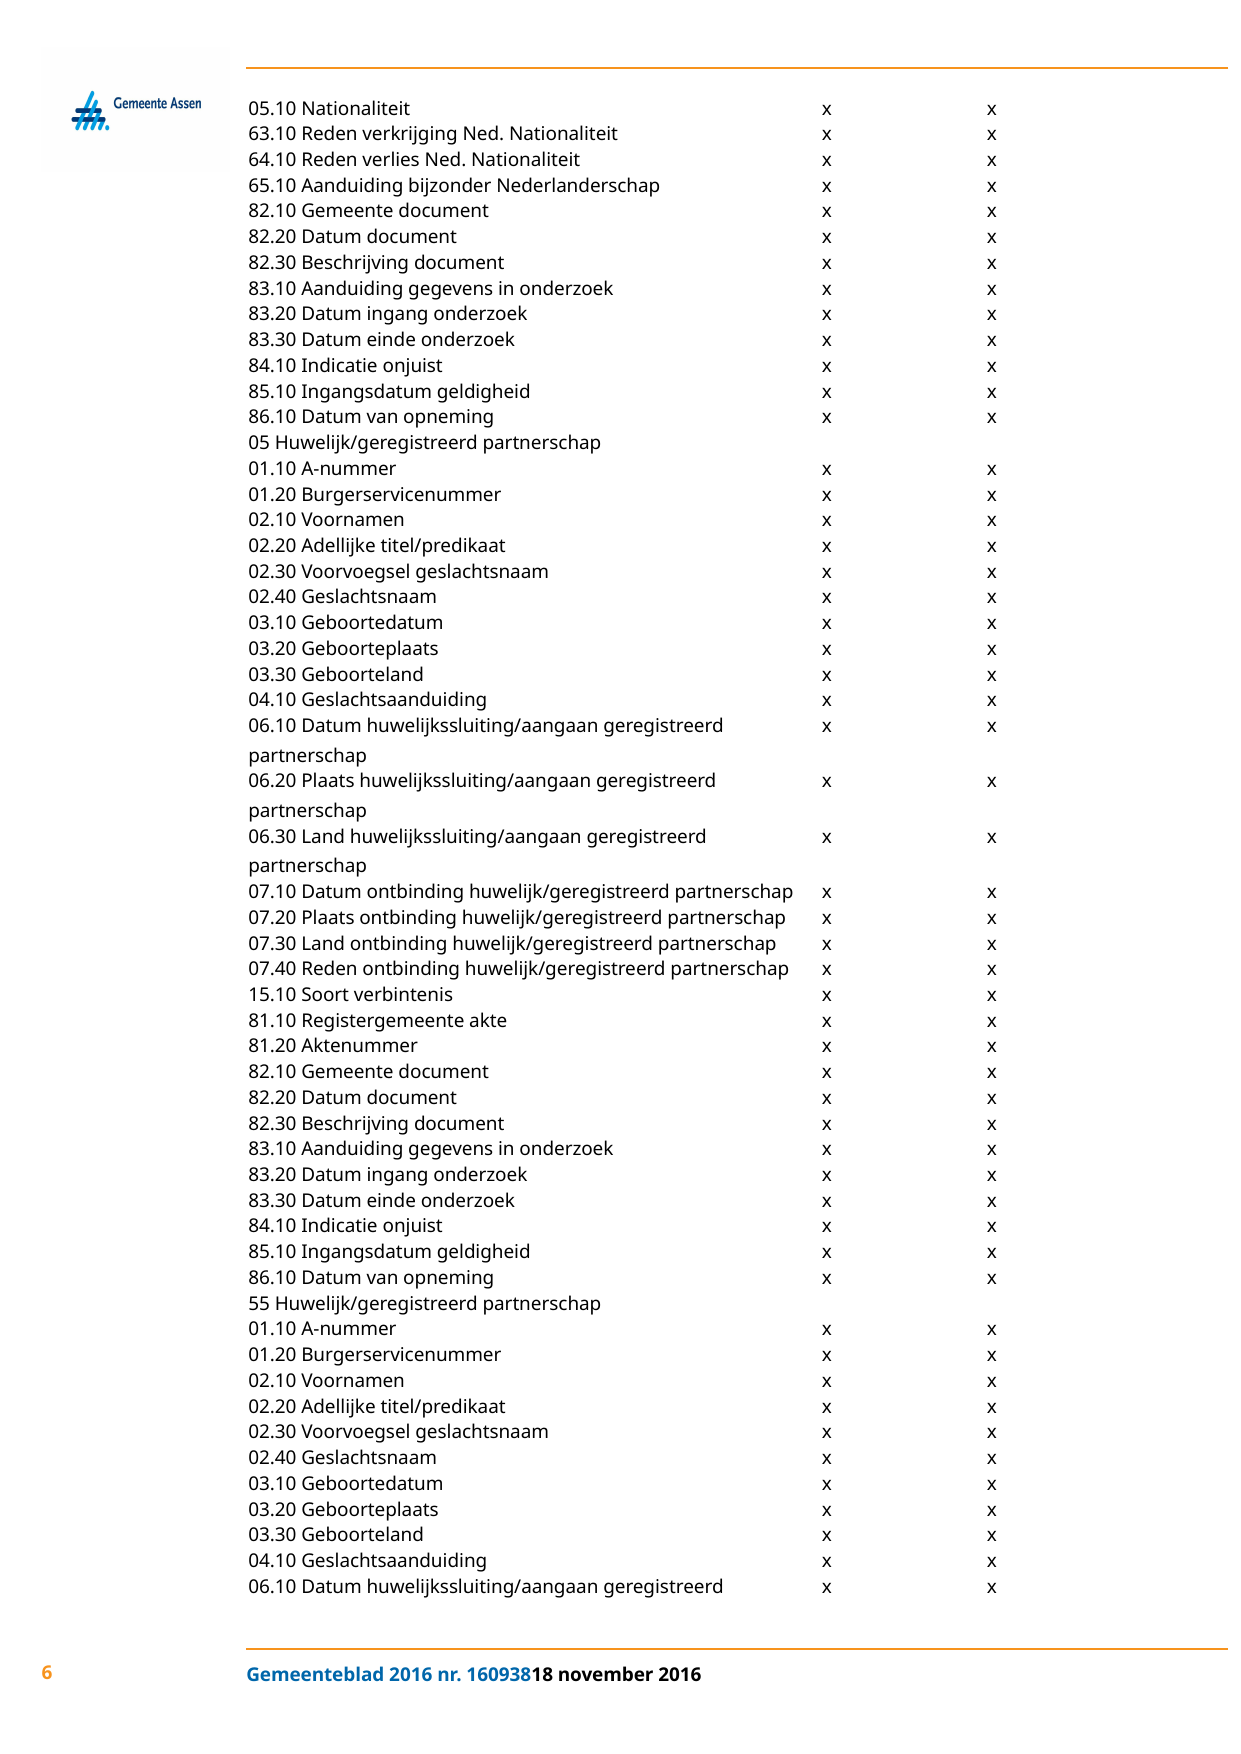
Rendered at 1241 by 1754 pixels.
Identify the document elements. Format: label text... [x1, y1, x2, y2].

table_cell x [822, 404, 987, 429]
table_cell 82.20 Datum document [248, 1084, 822, 1110]
table_cell 02.30 Voorvoegsel geslachtsnaam [248, 1419, 822, 1444]
table_cell x [822, 1573, 987, 1599]
table_cell x [987, 455, 1152, 481]
table_cell x [987, 1161, 1152, 1187]
table_cell [822, 429, 987, 455]
table_cell 03.20 Geboorteplaats [248, 635, 822, 661]
table_cell 82.10 Gemeente document [248, 198, 822, 223]
table_cell x [822, 532, 987, 558]
table_cell x [822, 768, 987, 823]
table_cell x [987, 326, 1152, 352]
table_cell 84.10 Indicatie onjuist [248, 1213, 822, 1238]
table_cell x [822, 326, 987, 352]
table_cell x [822, 1419, 987, 1444]
table_cell x [987, 532, 1152, 558]
table_cell x [987, 301, 1152, 326]
table_cell x [987, 930, 1152, 955]
table_cell 83.10 Aanduiding gegevens in onderzoek [248, 1136, 822, 1161]
table_cell x [822, 904, 987, 930]
table_cell x [987, 1187, 1152, 1213]
table_cell x [987, 1213, 1152, 1238]
table_cell 86.10 Datum van opneming [248, 404, 822, 429]
table_cell x [987, 1367, 1152, 1393]
table_cell x [987, 584, 1152, 609]
table_cell x [822, 1470, 987, 1496]
table_cell x [822, 1264, 987, 1290]
table_cell x [822, 1393, 987, 1418]
table_cell x [822, 823, 987, 878]
table_cell 03.10 Geboortedatum [248, 1470, 822, 1496]
table_cell 82.30 Beschrijving document [248, 1110, 822, 1136]
table_cell 07.30 Land ontbinding huwelijk/geregistreerd partnerschap [248, 930, 822, 955]
table_cell 06.20 Plaats huwelijkssluiting/aangaan geregistreerd partnerschap [248, 768, 822, 823]
table_cell x [822, 95, 987, 121]
table_cell x [822, 1136, 987, 1161]
table_cell x [822, 146, 987, 172]
table_cell x [987, 172, 1152, 198]
table_cell 84.10 Indicatie onjuist [248, 352, 822, 378]
table_cell x [987, 378, 1152, 403]
table_cell 02.40 Geslachtsnaam [248, 584, 822, 609]
table_cell x [822, 352, 987, 378]
table_cell 01.20 Burgerservicenummer [248, 1341, 822, 1367]
table_cell 01.10 A-nummer [248, 1316, 822, 1341]
table_cell 02.20 Adellijke titel/predikaat [248, 1393, 822, 1418]
table_cell x [987, 1444, 1152, 1470]
table_cell 05 Huwelijk/geregistreerd partnerschap [248, 429, 822, 455]
table_cell x [822, 1367, 987, 1393]
table_cell x [987, 1239, 1152, 1264]
table_cell 03.20 Geboorteplaats [248, 1496, 822, 1521]
table_cell x [987, 1547, 1152, 1573]
table_cell x [822, 455, 987, 481]
table_cell x [987, 712, 1152, 768]
table_cell x [822, 224, 987, 249]
table_cell 01.10 A-nummer [248, 455, 822, 481]
table_cell x [822, 275, 987, 301]
table_cell x [987, 823, 1152, 878]
table_cell x [822, 1496, 987, 1521]
table_cell 65.10 Aanduiding bijzonder Nederlanderschap [248, 172, 822, 198]
table_cell x [987, 635, 1152, 661]
table_cell x [822, 1341, 987, 1367]
table_cell x [987, 1058, 1152, 1084]
table_cell x [987, 1110, 1152, 1136]
table_cell x [822, 712, 987, 768]
table_cell x [822, 121, 987, 146]
table_cell x [822, 481, 987, 506]
table_cell 81.10 Registergemeente akte [248, 1007, 822, 1033]
table_cell [987, 1290, 1152, 1316]
table_cell x [987, 146, 1152, 172]
table_cell 01.20 Burgerservicenummer [248, 481, 822, 506]
table_cell x [987, 224, 1152, 249]
table_cell 03.10 Geboortedatum [248, 609, 822, 635]
table_cell x [822, 506, 987, 532]
table_cell 83.20 Datum ingang onderzoek [248, 1161, 822, 1187]
table_cell x [822, 1521, 987, 1547]
table_cell x [987, 1419, 1152, 1444]
table_cell x [987, 1521, 1152, 1547]
table_cell x [822, 301, 987, 326]
table_cell x [822, 1161, 987, 1187]
table_cell x [822, 1316, 987, 1341]
table_cell x [822, 1007, 987, 1033]
table_cell 06.10 Datum huwelijkssluiting/aangaan geregistreerd [248, 1573, 822, 1599]
table_cell x [987, 1136, 1152, 1161]
table_cell x [822, 1084, 987, 1110]
table_cell x [987, 1084, 1152, 1110]
table_cell x [822, 878, 987, 904]
table_cell x [987, 1573, 1152, 1599]
table_cell x [822, 198, 987, 223]
table_cell x [822, 584, 987, 609]
table_cell x [987, 981, 1152, 1007]
table_cell x [987, 904, 1152, 930]
table_cell x [987, 481, 1152, 506]
table_cell x [987, 249, 1152, 275]
table_cell x [822, 1239, 987, 1264]
table_cell x [987, 1264, 1152, 1290]
table_cell x [987, 687, 1152, 712]
table_cell x [987, 95, 1152, 121]
table_cell 83.10 Aanduiding gegevens in onderzoek [248, 275, 822, 301]
table_cell 06.30 Land huwelijkssluiting/aangaan geregistreerd partnerschap [248, 823, 822, 878]
table_cell x [987, 661, 1152, 687]
table_cell x [987, 1341, 1152, 1367]
table_cell x [987, 878, 1152, 904]
table_cell x [822, 1547, 987, 1573]
table_cell 02.20 Adellijke titel/predikaat [248, 532, 822, 558]
table_cell 55 Huwelijk/geregistreerd partnerschap [248, 1290, 822, 1316]
table_cell x [987, 275, 1152, 301]
table_cell 83.30 Datum einde onderzoek [248, 326, 822, 352]
table_cell x [987, 1033, 1152, 1058]
table_cell x [822, 378, 987, 403]
table_cell x [822, 687, 987, 712]
table_cell x [822, 1110, 987, 1136]
table_cell x [822, 981, 987, 1007]
table_cell x [987, 1007, 1152, 1033]
table_cell 03.30 Geboorteland [248, 661, 822, 687]
table_cell x [822, 661, 987, 687]
table_cell 07.10 Datum ontbinding huwelijk/geregistreerd partnerschap [248, 878, 822, 904]
table_cell x [822, 1187, 987, 1213]
table_cell x [987, 955, 1152, 981]
table_cell x [822, 1444, 987, 1470]
table_cell 02.10 Voornamen [248, 1367, 822, 1393]
table_cell x [987, 121, 1152, 146]
table_cell 83.20 Datum ingang onderzoek [248, 301, 822, 326]
table_cell [822, 1290, 987, 1316]
table_cell x [987, 506, 1152, 532]
picture [41, 47, 231, 172]
table_cell 07.40 Reden ontbinding huwelijk/geregistreerd partnerschap [248, 955, 822, 981]
table_cell 82.20 Datum document [248, 224, 822, 249]
table_cell 86.10 Datum van opneming [248, 1264, 822, 1290]
table_cell x [822, 558, 987, 584]
table_cell 05.10 Nationaliteit [248, 95, 822, 121]
table_cell 15.10 Soort verbintenis [248, 981, 822, 1007]
table_cell 02.40 Geslachtsnaam [248, 1444, 822, 1470]
table_cell x [822, 1213, 987, 1238]
table_cell x [987, 352, 1152, 378]
table_cell 04.10 Geslachtsaanduiding [248, 687, 822, 712]
table_cell [987, 429, 1152, 455]
table_cell 02.10 Voornamen [248, 506, 822, 532]
table_cell x [987, 609, 1152, 635]
table_cell x [822, 249, 987, 275]
table_cell x [987, 1470, 1152, 1496]
table_cell x [987, 404, 1152, 429]
table_cell 06.10 Datum huwelijkssluiting/aangaan geregistreerd partnerschap [248, 712, 822, 768]
table_cell x [987, 558, 1152, 584]
table_cell x [987, 768, 1152, 823]
table_cell 04.10 Geslachtsaanduiding [248, 1547, 822, 1573]
table_cell 63.10 Reden verkrijging Ned. Nationaliteit [248, 121, 822, 146]
table_cell x [987, 1393, 1152, 1418]
table_cell x [987, 1496, 1152, 1521]
table_cell x [822, 172, 987, 198]
table_cell x [987, 198, 1152, 223]
table_cell 85.10 Ingangsdatum geldigheid [248, 378, 822, 403]
table_cell 82.30 Beschrijving document [248, 249, 822, 275]
table_cell 85.10 Ingangsdatum geldigheid [248, 1239, 822, 1264]
table_cell 07.20 Plaats ontbinding huwelijk/geregistreerd partnerschap [248, 904, 822, 930]
table_cell x [822, 955, 987, 981]
table_cell 82.10 Gemeente document [248, 1058, 822, 1084]
table_cell 03.30 Geboorteland [248, 1521, 822, 1547]
table_cell 81.20 Aktenummer [248, 1033, 822, 1058]
table_cell x [822, 609, 987, 635]
table_cell x [822, 1033, 987, 1058]
table_cell x [822, 1058, 987, 1084]
table_cell x [822, 635, 987, 661]
table_cell 02.30 Voorvoegsel geslachtsnaam [248, 558, 822, 584]
table_cell 83.30 Datum einde onderzoek [248, 1187, 822, 1213]
table_cell x [822, 930, 987, 955]
table_cell 64.10 Reden verlies Ned. Nationaliteit [248, 146, 822, 172]
table_cell x [987, 1316, 1152, 1341]
